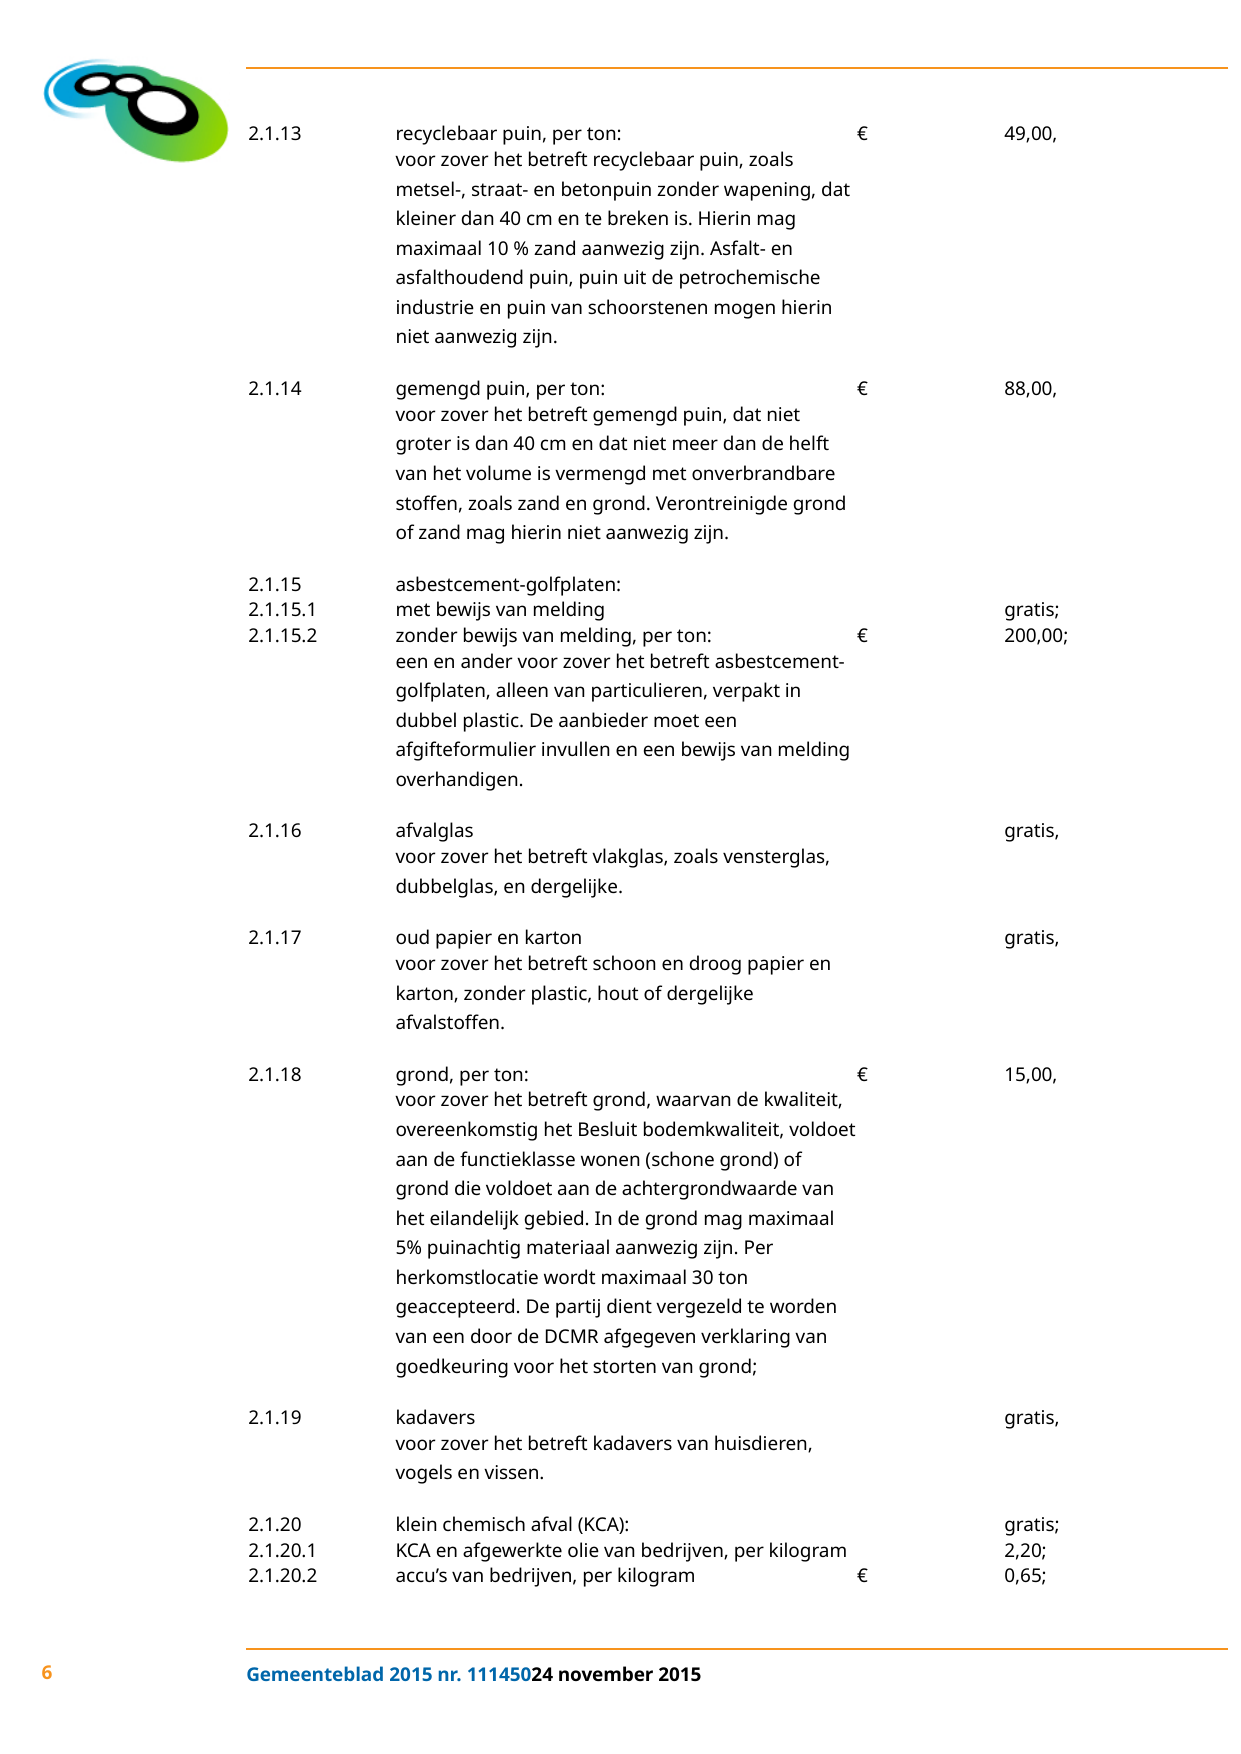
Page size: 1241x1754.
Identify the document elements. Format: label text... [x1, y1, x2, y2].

table_cell [857, 571, 1004, 596]
table_cell [395, 95, 857, 121]
table_cell [248, 1035, 395, 1061]
table_cell voor zover het betreft schoon en droog papier en karton, zonder plastic, hout of dergelijke afvalstoffen. [395, 950, 857, 1035]
table_cell [857, 1379, 1004, 1404]
table_cell [248, 1379, 395, 1404]
table_cell [395, 1485, 857, 1511]
table_cell 2.1.15 [248, 571, 395, 596]
table_cell [248, 1430, 395, 1485]
table_cell gratis, [1004, 925, 1152, 950]
table_cell [248, 545, 395, 571]
table_cell gratis; [1004, 596, 1152, 622]
table_cell [857, 596, 1004, 622]
table_cell voor zover het betreft recyclebaar puin, zoals metsel-, straat- en betonpuin zonder wapening, dat kleiner dan 40 cm en te breken is. Hierin mag maximaal 10 % zand aanwezig zijn. Asfalt- en asfalthoudend puin, puin uit de petrochemische industrie en puin van schoorstenen mogen hierin niet aanwezig zijn. [395, 146, 857, 349]
table_cell [248, 648, 395, 792]
table_cell [857, 1485, 1004, 1511]
table_cell [857, 1404, 1004, 1430]
table_cell [857, 350, 1004, 375]
table_cell asbestcement-golfplaten: [395, 571, 857, 596]
table_cell 2.1.16 [248, 818, 395, 843]
table_cell [248, 146, 395, 349]
table_cell grond, per ton: [395, 1061, 857, 1087]
table_cell [857, 1430, 1004, 1485]
table_cell 2,20; [1004, 1537, 1152, 1562]
table_cell [1004, 146, 1152, 349]
table_cell 0,65; [1004, 1563, 1152, 1588]
table_cell 15,00, [1004, 1061, 1152, 1087]
table_cell 2.1.20.1 [248, 1537, 395, 1562]
table_cell [248, 401, 395, 545]
table_cell [857, 146, 1004, 349]
table_cell 49,00, [1004, 121, 1152, 146]
table_cell [1004, 844, 1152, 899]
table_cell gratis, [1004, 818, 1152, 843]
table_cell [857, 1035, 1004, 1061]
table_cell 2.1.15.2 [248, 622, 395, 648]
table_cell gratis, [1004, 1404, 1152, 1430]
table_cell [395, 1035, 857, 1061]
table_cell [248, 899, 395, 924]
table_cell kadavers [395, 1404, 857, 1430]
table_cell [857, 648, 1004, 792]
table_cell [395, 1379, 857, 1404]
picture [41, 47, 231, 172]
table_cell [857, 899, 1004, 924]
table_cell [1004, 545, 1152, 571]
table_cell [248, 792, 395, 818]
table_cell [857, 401, 1004, 545]
table_cell € [857, 1061, 1004, 1087]
table_cell [1004, 1087, 1152, 1378]
table_cell 2.1.13 [248, 121, 395, 146]
table_cell [857, 1511, 1004, 1537]
table_cell [248, 95, 395, 121]
table_cell oud papier en karton [395, 925, 857, 950]
table_cell 2.1.14 [248, 375, 395, 401]
table_cell 2.1.19 [248, 1404, 395, 1430]
table_cell [248, 350, 395, 375]
table_cell [857, 844, 1004, 899]
table_cell gemengd puin, per ton: [395, 375, 857, 401]
table_cell [1004, 1485, 1152, 1511]
table_cell 2.1.18 [248, 1061, 395, 1087]
table_cell [857, 1087, 1004, 1378]
table_cell voor zover het betreft vlakglas, zoals vensterglas, dubbelglas, en dergelijke. [395, 844, 857, 899]
table_cell [1004, 899, 1152, 924]
table_cell klein chemisch afval (KCA): [395, 1511, 857, 1537]
table_cell [1004, 95, 1152, 121]
table_cell [857, 925, 1004, 950]
table_cell KCA en afgewerkte olie van bedrijven, per kilogram [395, 1537, 857, 1562]
table_cell [395, 792, 857, 818]
table_cell [395, 899, 857, 924]
table_cell [1004, 648, 1152, 792]
table_cell [1004, 950, 1152, 1035]
table_cell 2.1.15.1 [248, 596, 395, 622]
table_cell [248, 1087, 395, 1378]
table_cell recyclebaar puin, per ton: [395, 121, 857, 146]
table_cell 88,00, [1004, 375, 1152, 401]
table_cell [857, 792, 1004, 818]
table_cell 2.1.20 [248, 1511, 395, 1537]
table_cell [857, 95, 1004, 121]
table_cell [857, 545, 1004, 571]
table_cell € [857, 121, 1004, 146]
table_cell voor zover het betreft gemengd puin, dat niet groter is dan 40 cm en dat niet meer dan de helft van het volume is vermengd met onverbrandbare stoffen, zoals zand en grond. Verontreinigde grond of zand mag hierin niet aanwezig zijn. [395, 401, 857, 545]
table_cell € [857, 622, 1004, 648]
table_cell [248, 950, 395, 1035]
table_cell [248, 1485, 395, 1511]
table_cell 2.1.20.2 [248, 1563, 395, 1588]
table_cell [395, 350, 857, 375]
table_cell [1004, 571, 1152, 596]
table_cell [1004, 350, 1152, 375]
table_cell gratis; [1004, 1511, 1152, 1537]
table_cell [857, 818, 1004, 843]
table_cell 2.1.17 [248, 925, 395, 950]
table_cell een en ander voor zover het betreft asbestcement-golfplaten, alleen van particulieren, verpakt in dubbel plastic. De aanbieder moet een afgifteformulier invullen en een bewijs van melding overhandigen. [395, 648, 857, 792]
table_cell accu’s van bedrijven, per kilogram [395, 1563, 857, 1588]
table_cell [1004, 401, 1152, 545]
table_cell voor zover het betreft grond, waarvan de kwaliteit, overeenkomstig het Besluit bodemkwaliteit, voldoet aan de functieklasse wonen (schone grond) of grond die voldoet aan de achtergrondwaarde van het eilandelijk gebied. In de grond mag maximaal 5% puinachtig materiaal aanwezig zijn. Per herkomstlocatie wordt maximaal 30 ton geaccepteerd. De partij dient vergezeld te worden van een door de DCMR afgegeven verklaring van goedkeuring voor het storten van grond; [395, 1087, 857, 1378]
table_cell met bewijs van melding [395, 596, 857, 622]
table_cell [857, 1537, 1004, 1562]
table_cell [1004, 792, 1152, 818]
table_cell € [857, 375, 1004, 401]
table_cell afvalglas [395, 818, 857, 843]
table_cell [395, 545, 857, 571]
table_cell [1004, 1035, 1152, 1061]
table_cell 200,00; [1004, 622, 1152, 648]
table_cell zonder bewijs van melding, per ton: [395, 622, 857, 648]
table_cell [1004, 1379, 1152, 1404]
table_cell [248, 844, 395, 899]
table_cell [1004, 1430, 1152, 1485]
table_cell voor zover het betreft kadavers van huisdieren, vogels en vissen. [395, 1430, 857, 1485]
table_cell € [857, 1563, 1004, 1588]
table_cell [857, 950, 1004, 1035]
